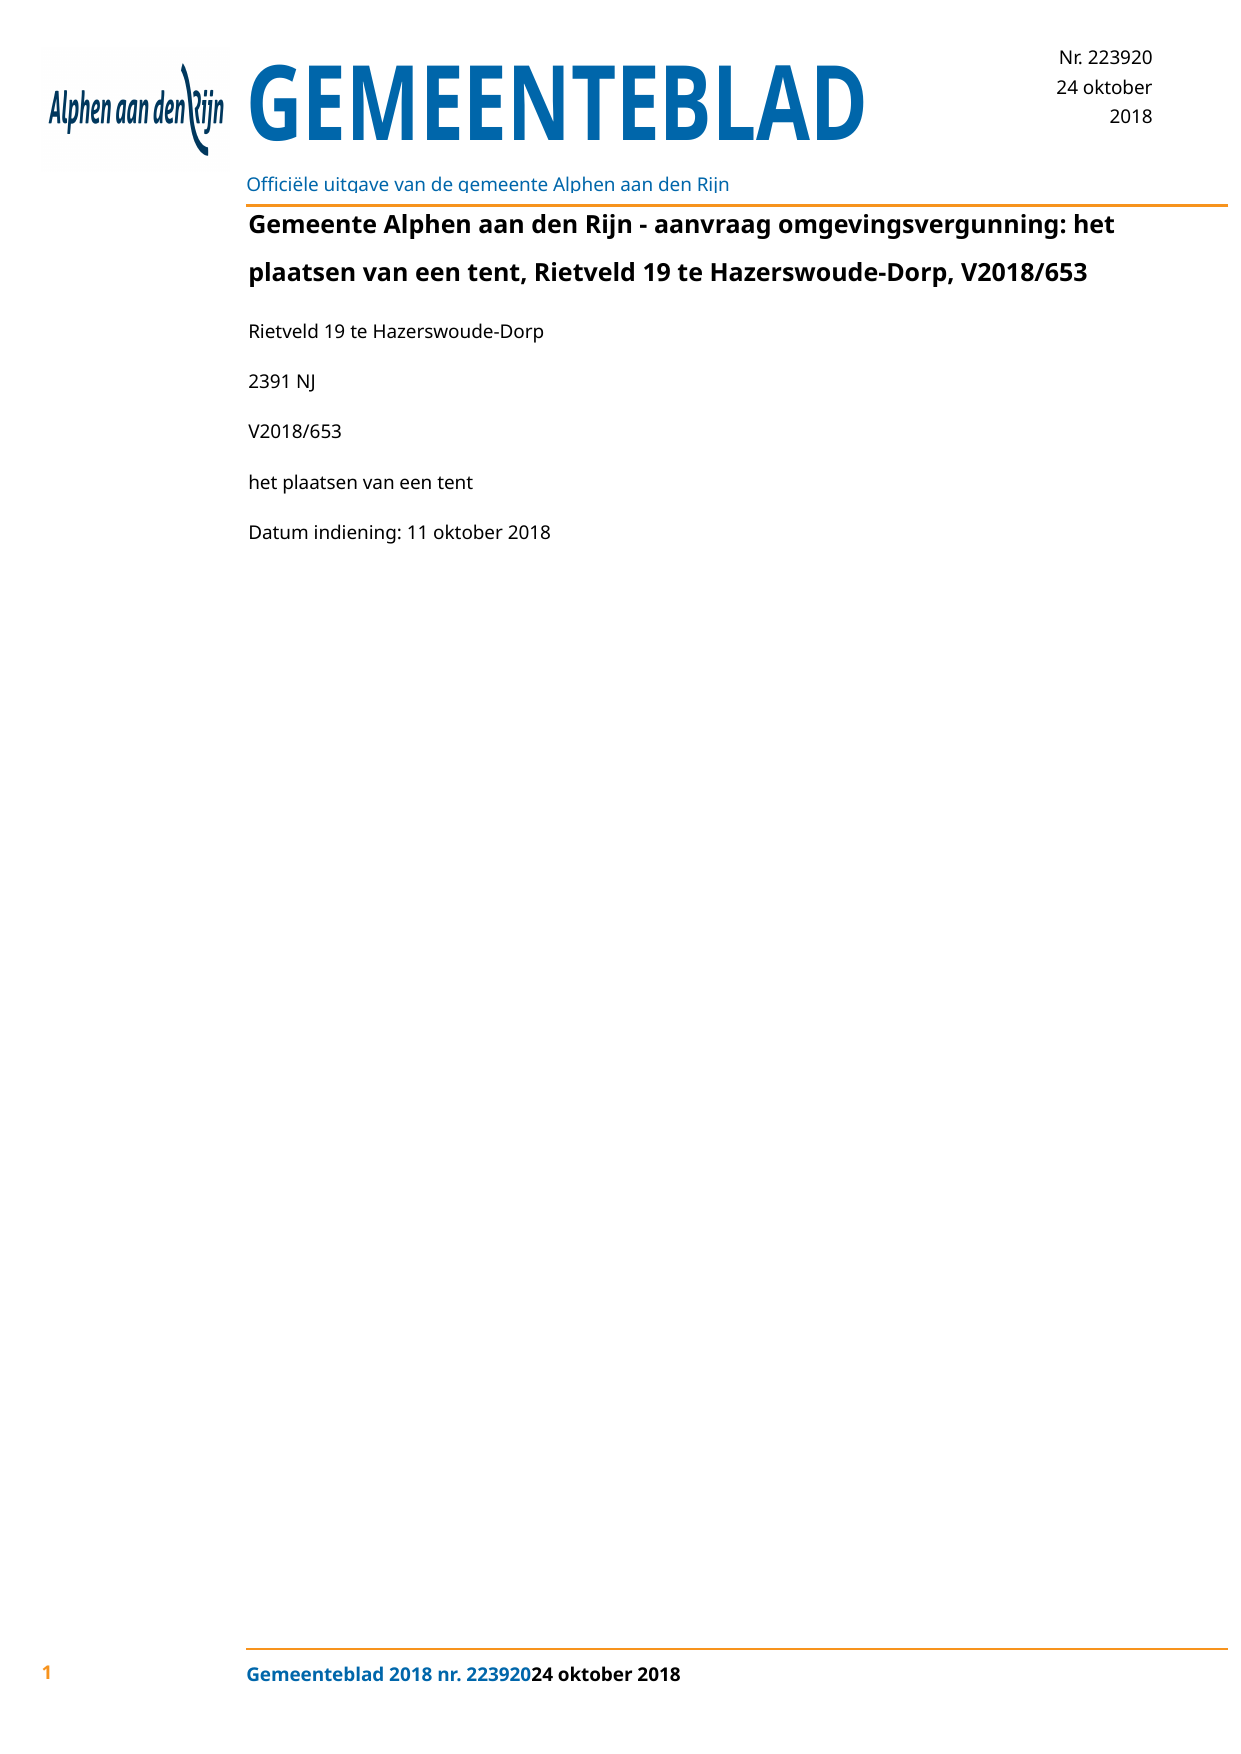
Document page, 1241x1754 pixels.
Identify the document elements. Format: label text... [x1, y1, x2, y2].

text Gemeente Alphen aan den Rijn - aanvraag omgevingsvergunning: het plaatsen van een tent, Rietveld 19 te Hazerswoude-Dorp, V2018/653 [248, 207, 1152, 288]
text het plaatsen van een tent [248, 469, 1152, 495]
text V2018/653 [248, 419, 1152, 444]
text Datum indiening: 11 oktober 2018 [248, 519, 1152, 545]
text 2391 NJ [248, 368, 1152, 394]
picture [41, 47, 231, 172]
text Rietveld 19 te Hazerswoude-Dorp [248, 318, 1152, 344]
